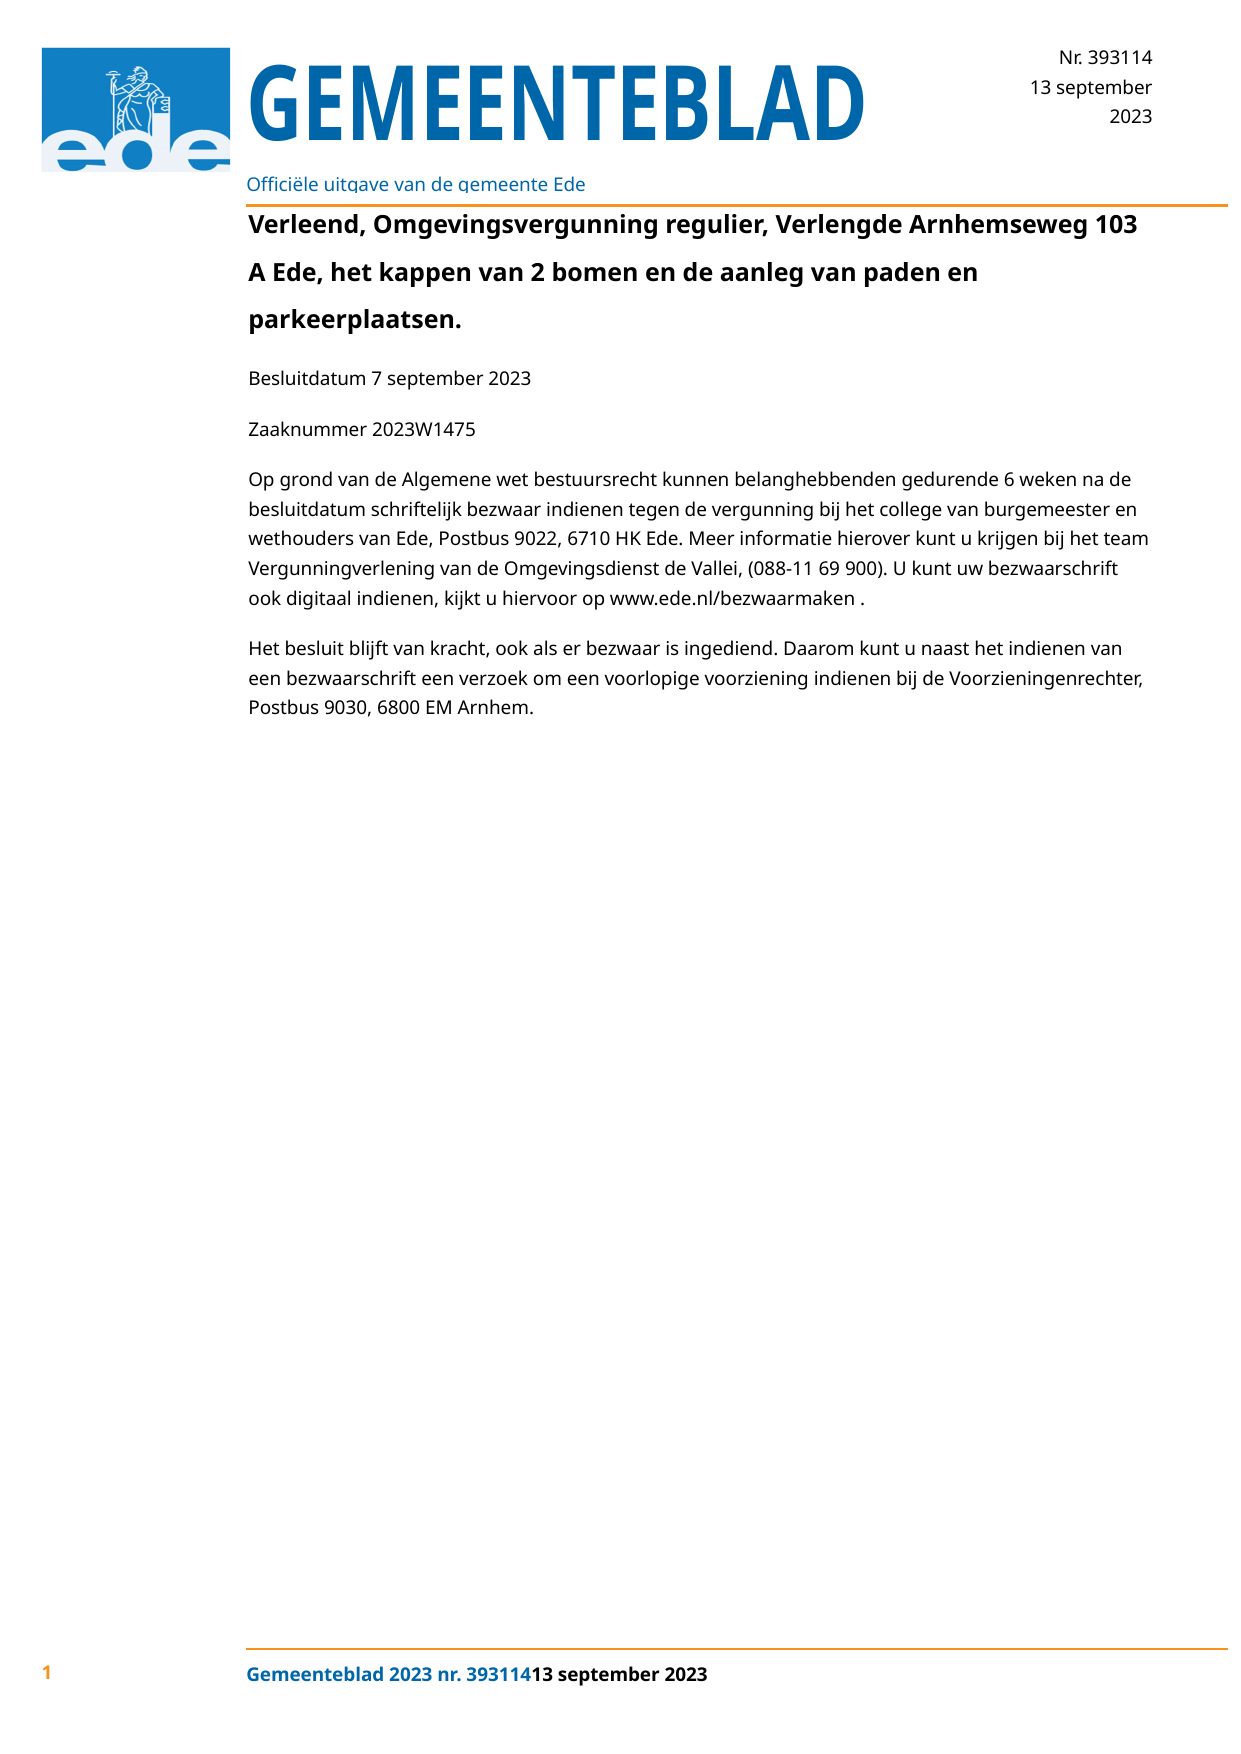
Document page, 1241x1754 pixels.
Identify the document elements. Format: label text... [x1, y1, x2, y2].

picture [41, 47, 231, 172]
text Het besluit blijft van kracht, ook als er bezwaar is ingediend. Daarom kunt u naast het indienen van een bezwaarschrift een verzoek om een voorlopige voorziening indienen bij de Voorzieningenrechter, Postbus 9030, 6800 EM Arnhem. [248, 635, 1152, 720]
text Op grond van de Algemene wet bestuursrecht kunnen belanghebbenden gedurende 6 weken na de besluitdatum schriftelijk bezwaar indienen tegen de vergunning bij het college van burgemeester en wethouders van Ede, Postbus 9022, 6710 HK Ede. Meer informatie hierover kunt u krijgen bij het team Vergunningverlening van de Omgevingsdienst de Vallei, (088-11 69 900). U kunt uw bezwaarschrift ook digitaal indienen, kijkt u hiervoor op www.ede.nl/bezwaarmaken . [248, 466, 1152, 610]
text Besluitdatum 7 september 2023 [248, 366, 1152, 391]
text Verleend, Omgevingsvergunning regulier, Verlengde Arnhemseweg 103 A Ede, het kappen van 2 bomen en de aanleg van paden en parkeerplaatsen. [248, 207, 1152, 336]
text Zaaknummer 2023W1475 [248, 416, 1152, 442]
